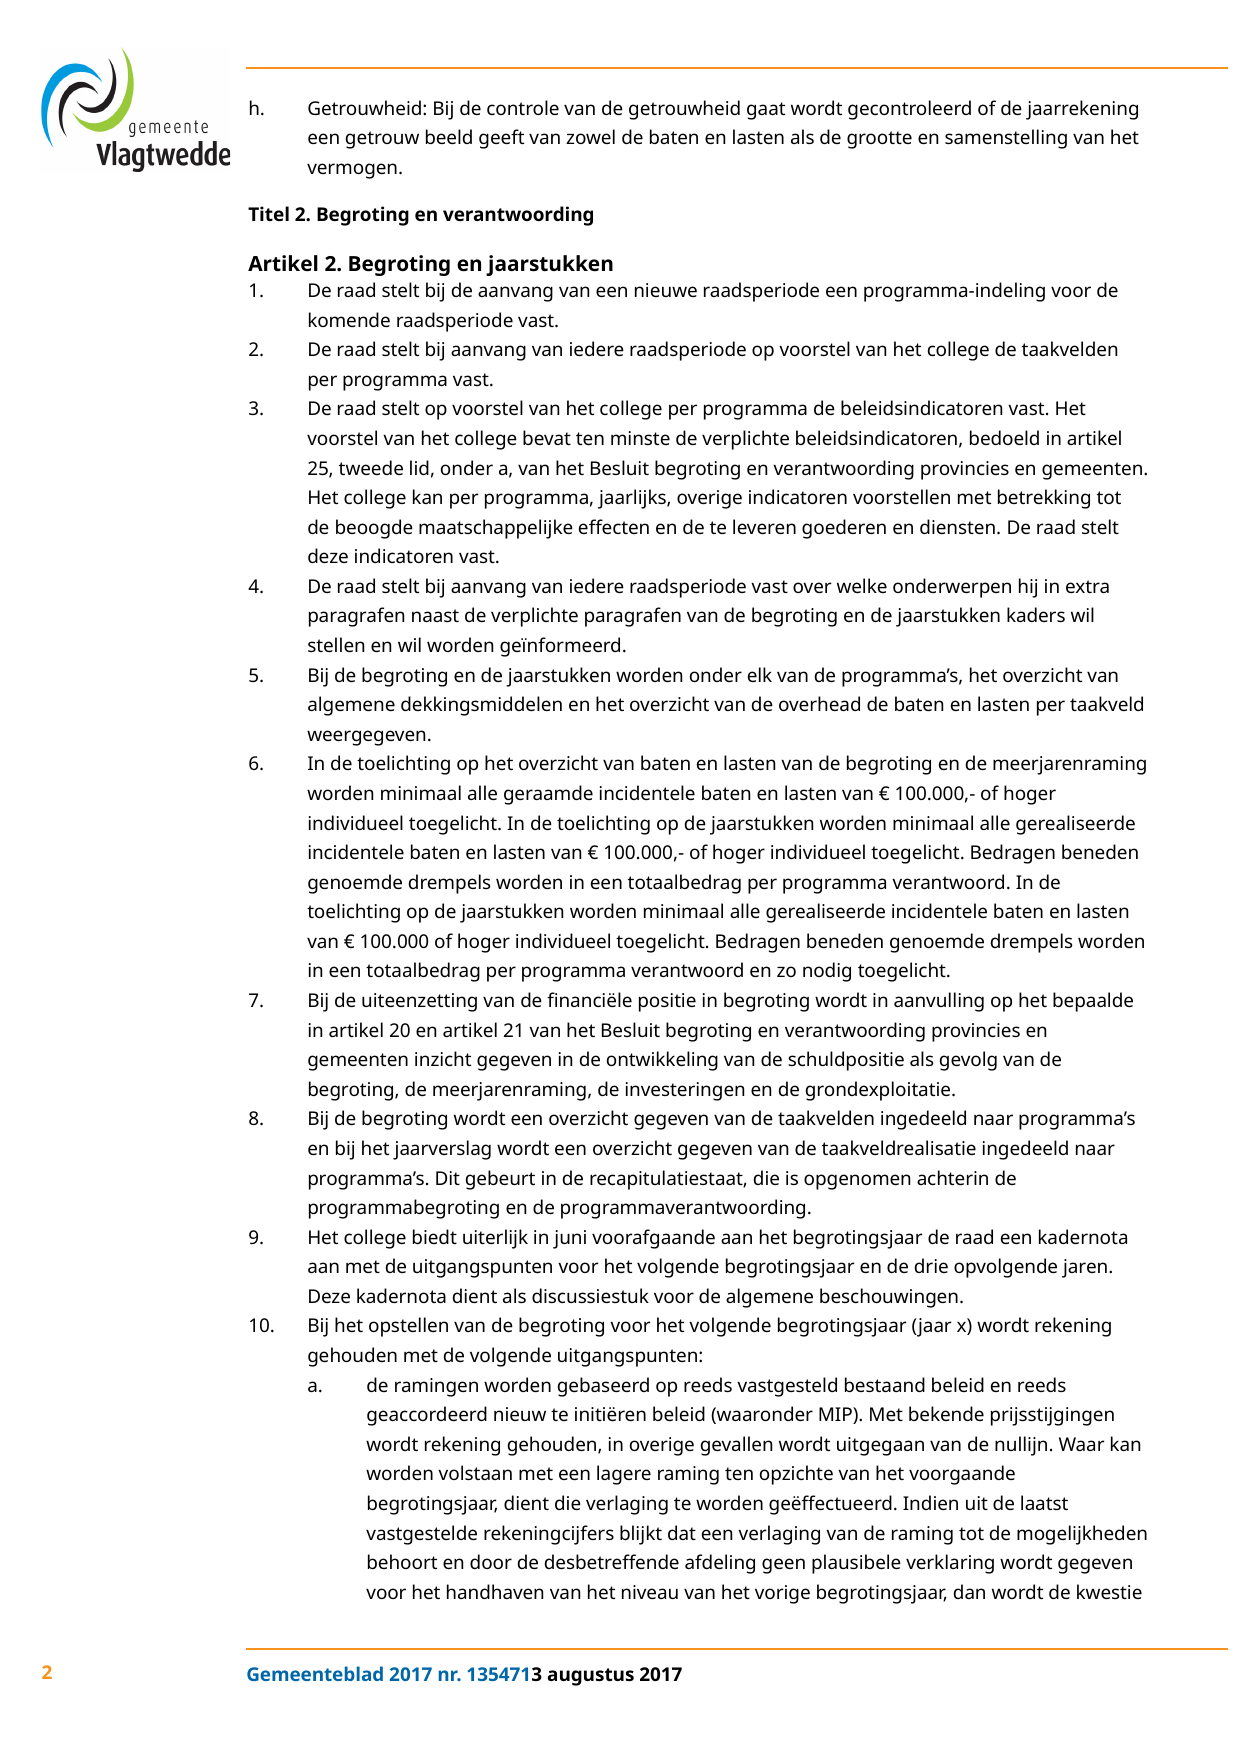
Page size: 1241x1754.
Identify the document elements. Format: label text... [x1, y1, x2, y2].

list Het college biedt uiterlijk in juni voorafgaande aan het begrotingsjaar de raad een kadernota aan met de uitgangspunten voor het volgende begrotingsjaar en de drie opvolgende jaren. Deze kadernota dient als discussiestuk voor de algemene beschouwingen. [248, 1224, 1152, 1309]
list de ramingen worden gebaseerd op reeds vastgesteld bestaand beleid en reeds geaccordeerd nieuw te initiëren beleid (waaronder MIP). Met bekende prijsstijgingen wordt rekening gehouden, in overige gevallen wordt uitgegaan van de nullijn. Waar kan worden volstaan met een lagere raming ten opzichte van het voorgaande begrotingsjaar, dient die verlaging te worden geëffectueerd. Indien uit de laatst vastgestelde rekeningcijfers blijkt dat een verlaging van de raming tot de mogelijkheden behoort en door de desbetreffende afdeling geen plausibele verklaring wordt gegeven voor het handhaven van het niveau van het vorige begrotingsjaar, dan wordt de kwestie [307, 1372, 1152, 1605]
text Titel 2. Begroting en verantwoording [248, 199, 1152, 228]
list Getrouwheid: Bij de controle van de getrouwheid gaat wordt gecontroleerd of de jaarrekening een getrouw beeld geeft van zowel de baten en lasten als de grootte en samenstelling van het vermogen. [248, 95, 1152, 180]
list De raad stelt bij de aanvang van een nieuwe raadsperiode een programma-indeling voor de komende raadsperiode vast. [248, 277, 1152, 333]
list De raad stelt bij aanvang van iedere raadsperiode op voorstel van het college de taakvelden per programma vast. [248, 336, 1152, 392]
list Bij de uiteenzetting van de financiële positie in begroting wordt in aanvulling op het bepaalde in artikel 20 en artikel 21 van het Besluit begroting en verantwoording provincies en gemeenten inzicht gegeven in de ontwikkeling van de schuldpositie als gevolg van de begroting, de meerjarenraming, de investeringen en de grondexploitatie. [248, 987, 1152, 1102]
picture [41, 47, 231, 172]
list Bij het opstellen van de begroting voor het volgende begrotingsjaar (jaar x) wordt rekening gehouden met de volgende uitgangspunten: [248, 1313, 1152, 1368]
list De raad stelt bij aanvang van iedere raadsperiode vast over welke onderwerpen hij in extra paragrafen naast de verplichte paragrafen van de begroting en de jaarstukken kaders wil stellen en wil worden geïnformeerd. [248, 573, 1152, 658]
list Bij de begroting en de jaarstukken worden onder elk van de programma’s, het overzicht van algemene dekkingsmiddelen en het overzicht van de overhead de baten en lasten per taakveld weergegeven. [248, 662, 1152, 747]
list Bij de begroting wordt een overzicht gegeven van de taakvelden ingedeeld naar programma’s en bij het jaarverslag wordt een overzicht gegeven van de taakveldrealisatie ingedeeld naar programma’s. Dit gebeurt in de recapitulatiestaat, die is opgenomen achterin de programmabegroting en de programmaverantwoording. [248, 1106, 1152, 1220]
text Artikel 2. Begroting en jaarstukken [248, 249, 1152, 277]
list In de toelichting op het overzicht van baten en lasten van de begroting en de meerjarenraming worden minimaal alle geraamde incidentele baten en lasten van € 100.000,- of hoger individueel toegelicht. In de toelichting op de jaarstukken worden minimaal alle gerealiseerde incidentele baten en lasten van € 100.000,- of hoger individueel toegelicht. Bedragen beneden genoemde drempels worden in een totaalbedrag per programma verantwoord. In de toelichting op de jaarstukken worden minimaal alle gerealiseerde incidentele baten en lasten van € 100.000 of hoger individueel toegelicht. Bedragen beneden genoemde drempels worden in een totaalbedrag per programma verantwoord en zo nodig toegelicht. [248, 751, 1152, 983]
list De raad stelt op voorstel van het college per programma de beleidsindicatoren vast. Het voorstel van het college bevat ten minste de verplichte beleidsindicatoren, bedoeld in artikel 25, tweede lid, onder a, van het Besluit begroting en verantwoording provincies en gemeenten. Het college kan per programma, jaarlijks, overige indicatoren voorstellen met betrekking tot de beoogde maatschappelijke effecten en de te leveren goederen en diensten. De raad stelt deze indicatoren vast. [248, 396, 1152, 569]
